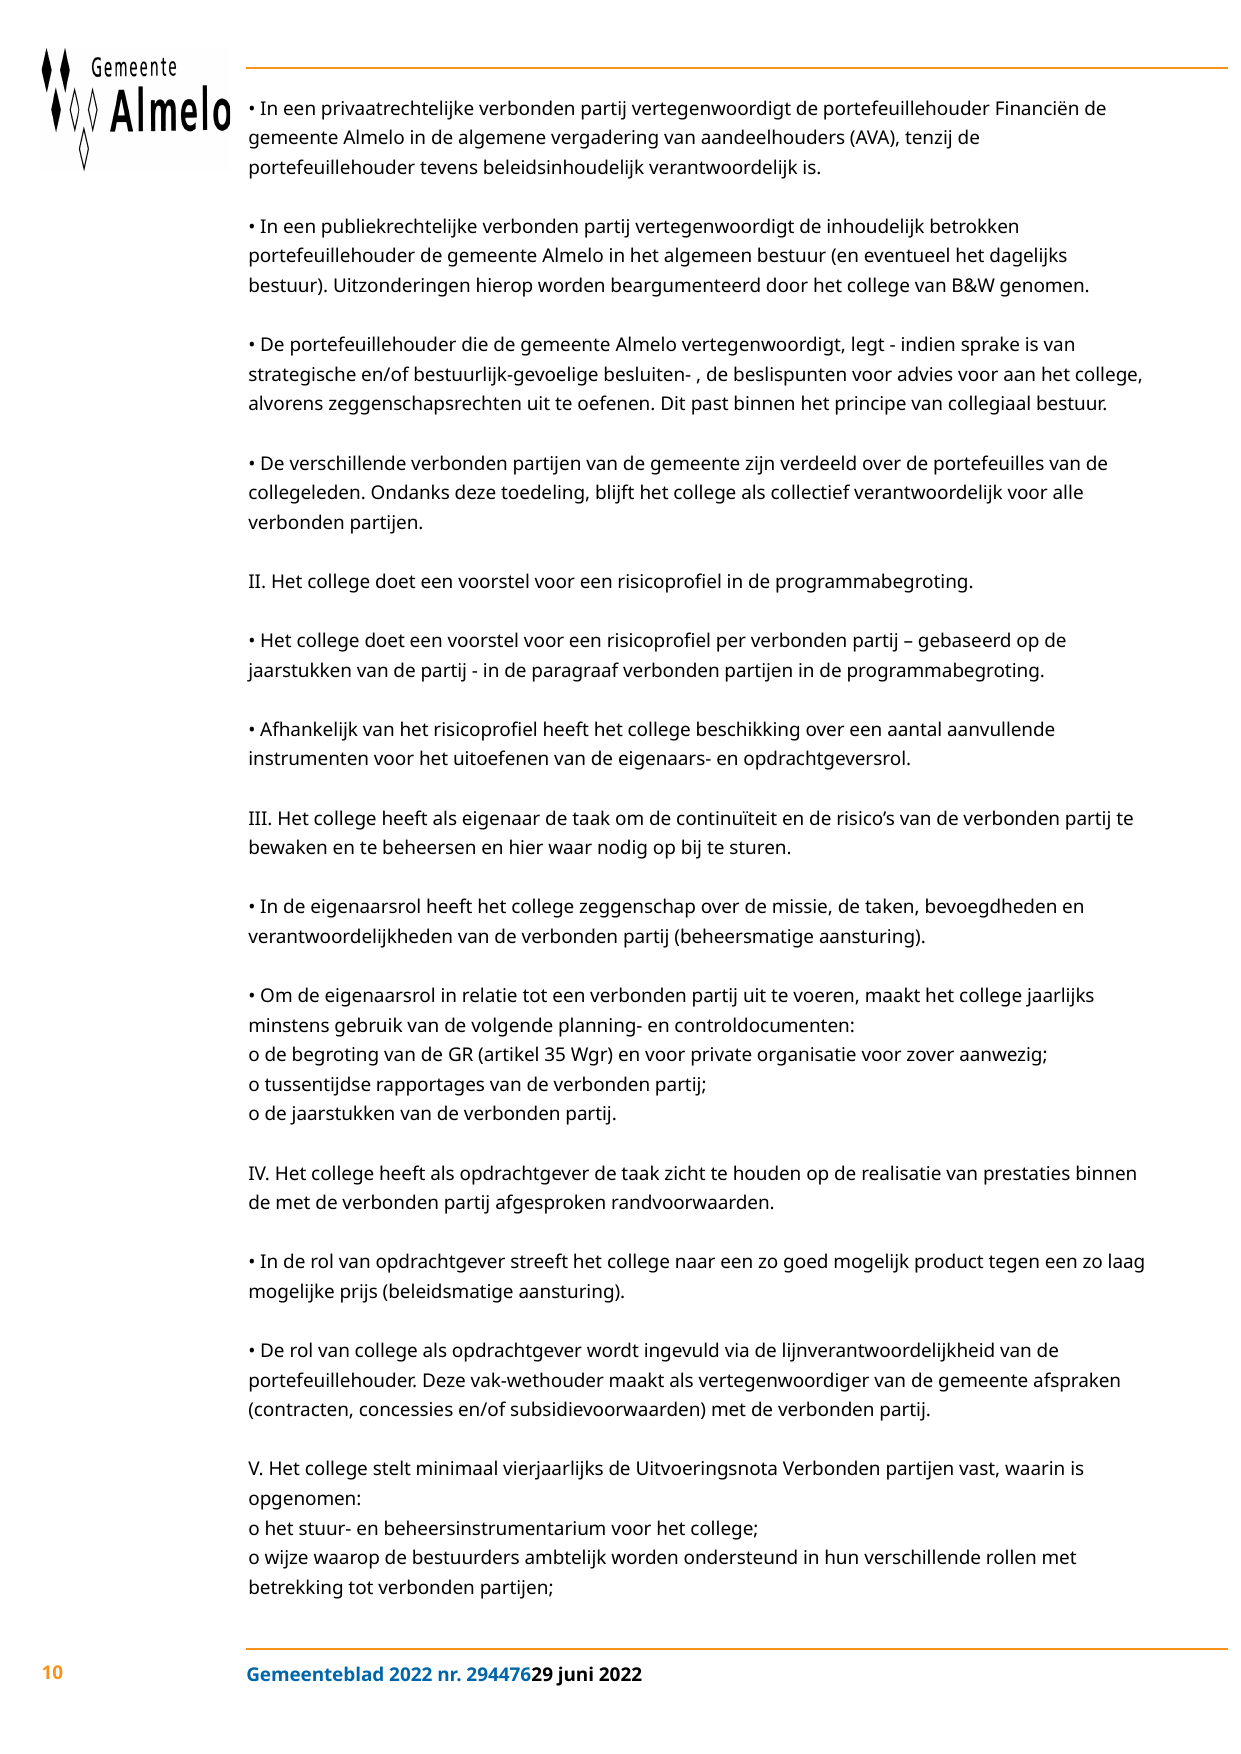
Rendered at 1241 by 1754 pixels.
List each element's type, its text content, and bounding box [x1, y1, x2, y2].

text o de jaarstukken van de verbonden partij. [248, 1101, 1152, 1126]
picture [41, 47, 231, 172]
text III. Het college heeft als eigenaar de taak om de continuïteit en de risico’s van de verbonden partij te bewaken en te beheersen en hier waar nodig op bij te sturen. [248, 805, 1152, 860]
text • In een privaatrechtelijke verbonden partij vertegenwoordigt de portefeuillehouder Financiën de gemeente Almelo in de algemene vergadering van aandeelhouders (AVA), tenzij de portefeuillehouder tevens beleidsinhoudelijk verantwoordelijk is. [248, 95, 1152, 180]
text o wijze waarop de bestuurders ambtelijk worden ondersteund in hun verschillende rollen met betrekking tot verbonden partijen; [248, 1544, 1152, 1600]
text IV. Het college heeft als opdrachtgever de taak zicht te houden op de realisatie van prestaties binnen de met de verbonden partij afgesproken randvoorwaarden. [248, 1160, 1152, 1215]
text • De portefeuillehouder die de gemeente Almelo vertegenwoordigt, legt - indien sprake is van strategische en/of bestuurlijk-gevoelige besluiten- , de beslispunten voor advies voor aan het college, alvorens zeggenschapsrechten uit te oefenen. Dit past binnen het principe van collegiaal bestuur. [248, 331, 1152, 416]
text V. Het college stelt minimaal vierjaarlijks de Uitvoeringsnota Verbonden partijen vast, waarin is opgenomen: [248, 1456, 1152, 1511]
text • In een publiekrechtelijke verbonden partij vertegenwoordigt de inhoudelijk betrokken portefeuillehouder de gemeente Almelo in het algemeen bestuur (en eventueel het dagelijks bestuur). Uitzonderingen hierop worden beargumenteerd door het college van B&W genomen. [248, 213, 1152, 298]
text o tussentijdse rapportages van de verbonden partij; [248, 1071, 1152, 1097]
text • In de rol van opdrachtgever streeft het college naar een zo goed mogelijk product tegen een zo laag mogelijke prijs (beleidsmatige aansturing). [248, 1248, 1152, 1304]
text • De rol van college als opdrachtgever wordt ingevuld via de lijnverantwoordelijkheid van de portefeuillehouder. Deze vak-wethouder maakt als vertegenwoordiger van de gemeente afspraken (contracten, concessies en/of subsidievoorwaarden) met de verbonden partij. [248, 1337, 1152, 1422]
text • De verschillende verbonden partijen van de gemeente zijn verdeeld over de portefeuilles van de collegeleden. Ondanks deze toedeling, blijft het college als collectief verantwoordelijk voor alle verbonden partijen. [248, 450, 1152, 535]
text • Om de eigenaarsrol in relatie tot een verbonden partij uit te voeren, maakt het college jaarlijks minstens gebruik van de volgende planning- en controldocumenten: [248, 982, 1152, 1038]
text • Afhankelijk van het risicoprofiel heeft het college beschikking over een aantal aanvullende instrumenten voor het uitoefenen van de eigenaars- en opdrachtgeversrol. [248, 716, 1152, 771]
text • Het college doet een voorstel voor een risicoprofiel per verbonden partij – gebaseerd op de jaarstukken van de partij - in de paragraaf verbonden partijen in de programmabegroting. [248, 627, 1152, 683]
text II. Het college doet een voorstel voor een risicoprofiel in de programmabegroting. [248, 568, 1152, 594]
text • In de eigenaarsrol heeft het college zeggenschap over de missie, de taken, bevoegdheden en verantwoordelijkheden van de verbonden partij (beheersmatige aansturing). [248, 893, 1152, 949]
text o de begroting van de GR (artikel 35 Wgr) en voor private organisatie voor zover aanwezig; [248, 1041, 1152, 1067]
text o het stuur- en beheersinstrumentarium voor het college; [248, 1515, 1152, 1541]
